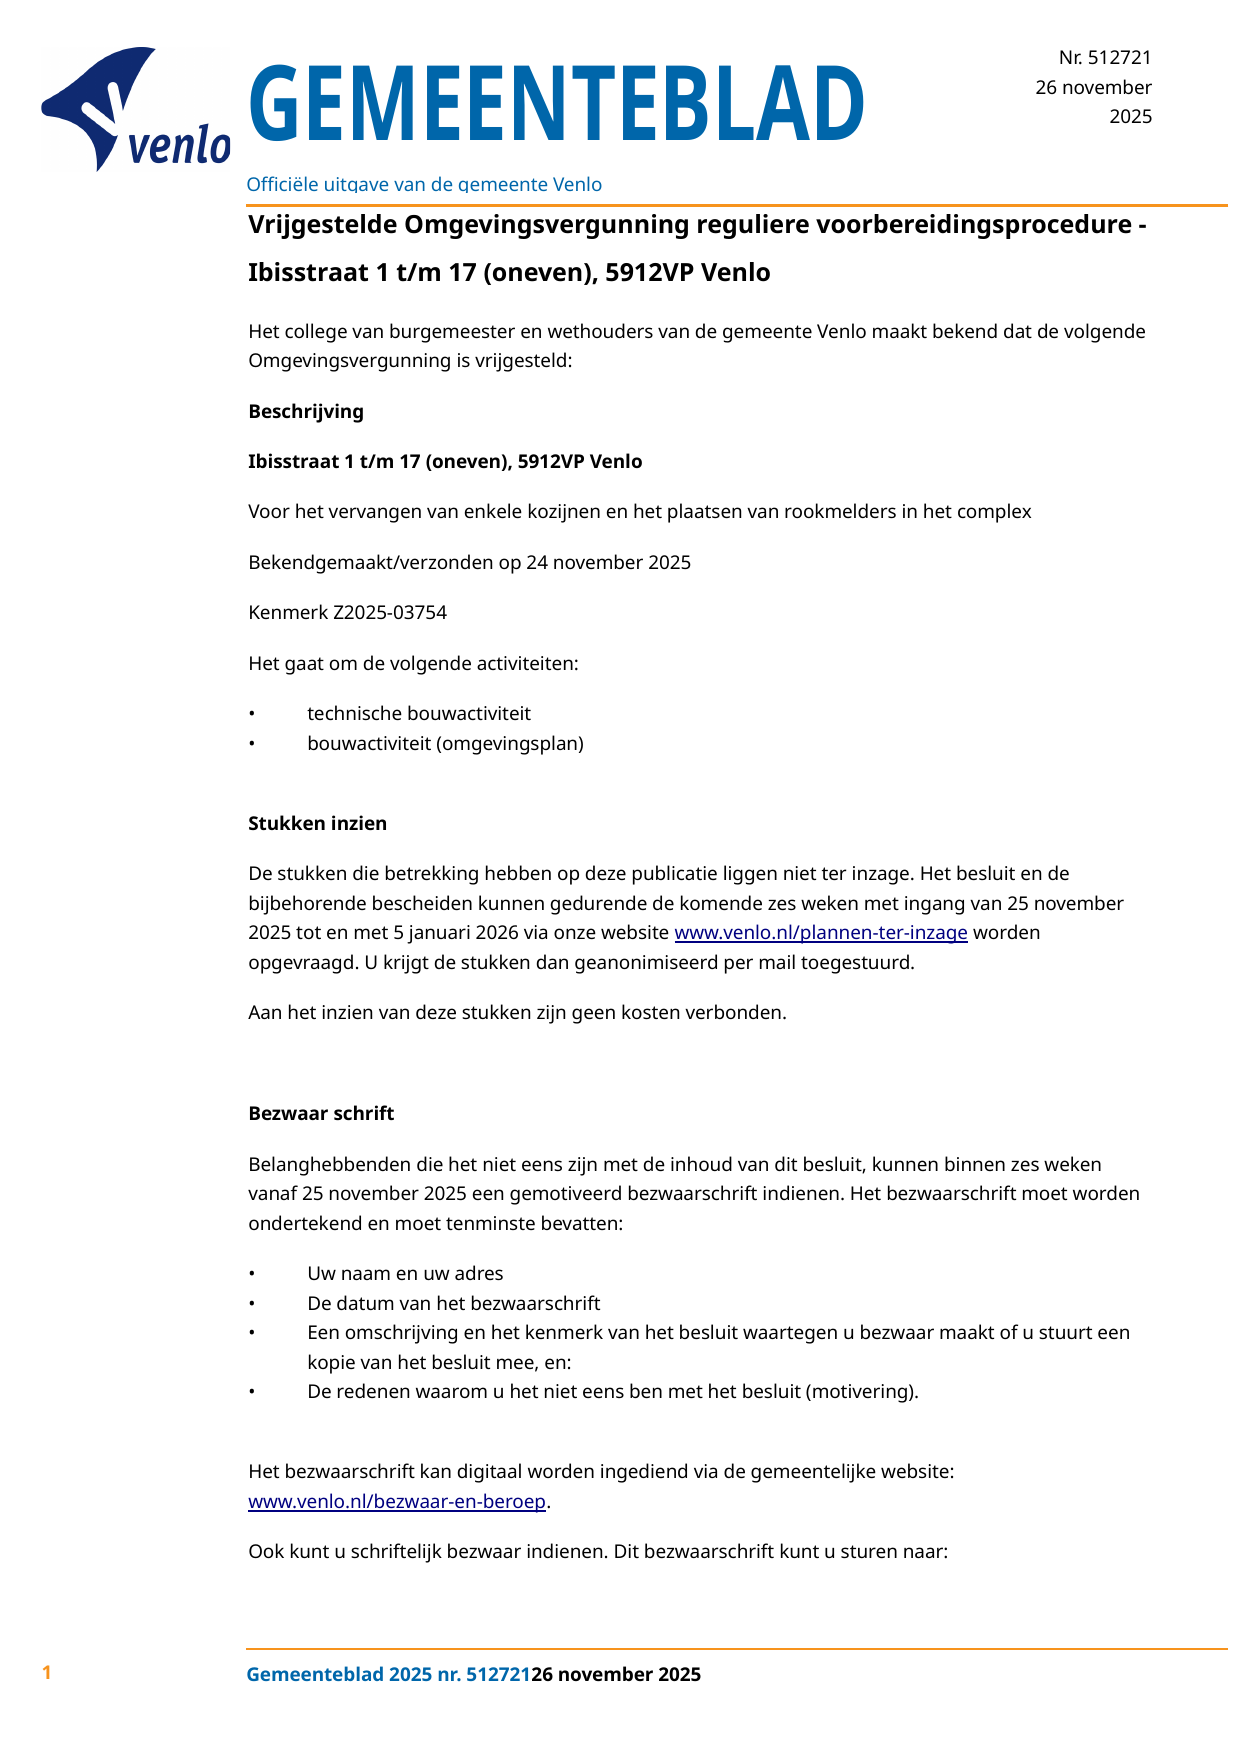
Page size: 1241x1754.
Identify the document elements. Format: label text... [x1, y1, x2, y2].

text Belanghebbenden die het niet eens zijn met de inhoud van dit besluit, kunnen binnen zes weken vanaf 25 november 2025 een gemotiveerd bezwaarschrift indienen. Het bezwaarschrift moet worden ondertekend en moet tenminste bevatten: [248, 1151, 1152, 1236]
text Bekendgemaakt/verzonden op 24 november 2025 [248, 549, 1152, 575]
text Het gaat om de volgende activiteiten: [248, 650, 1152, 676]
text Stukken inzien [248, 810, 1152, 836]
text Beschrijving [248, 398, 1152, 424]
picture [41, 47, 231, 172]
text Het college van burgemeester en wethouders van de gemeente Venlo maakt bekend dat de volgende Omgevingsvergunning is vrijgesteld: [248, 318, 1152, 373]
text Kenmerk Z2025-03754 [248, 599, 1152, 625]
text Vrijgestelde Omgevingsvergunning reguliere voorbereidingsprocedure - Ibisstraat 1 t/m 17 (oneven), 5912VP Venlo [248, 207, 1152, 288]
text Het bezwaarschrift kan digitaal worden ingediend via de gemeentelijke website: www.venlo.nl/bezwaar-en-beroep. [248, 1459, 1152, 1514]
list bouwactiviteit (omgevingsplan) [248, 730, 1152, 756]
text De stukken die betrekking hebben op deze publicatie liggen niet ter inzage. Het besluit en de bijbehorende bescheiden kunnen gedurende de komende zes weken met ingang van 25 november 2025 tot en met 5 januari 2026 via onze website www.venlo.nl/plannen-ter-inzage worden opgevraagd. U krijgt de stukken dan geanonimiseerd per mail toegestuurd. [248, 860, 1152, 975]
text Ibisstraat 1 t/m 17 (oneven), 5912VP Venlo [248, 448, 1152, 474]
text Ook kunt u schriftelijk bezwaar indienen. Dit bezwaarschrift kunt u sturen naar: [248, 1539, 1152, 1564]
text Voor het vervangen van enkele kozijnen en het plaatsen van rookmelders in het complex [248, 499, 1152, 524]
list technische bouwactiviteit [248, 700, 1152, 726]
text Bezwaar schrift [248, 1100, 1152, 1126]
list Een omschrijving en het kenmerk van het besluit waartegen u bezwaar maakt of u stuurt een kopie van het besluit mee, en: [248, 1319, 1152, 1375]
list Uw naam en uw adres [248, 1260, 1152, 1286]
text Aan het inzien van deze stukken zijn geen kosten verbonden. [248, 999, 1152, 1025]
list De redenen waarom u het niet eens ben met het besluit (motivering). [248, 1379, 1152, 1404]
list De datum van het bezwaarschrift [248, 1290, 1152, 1316]
